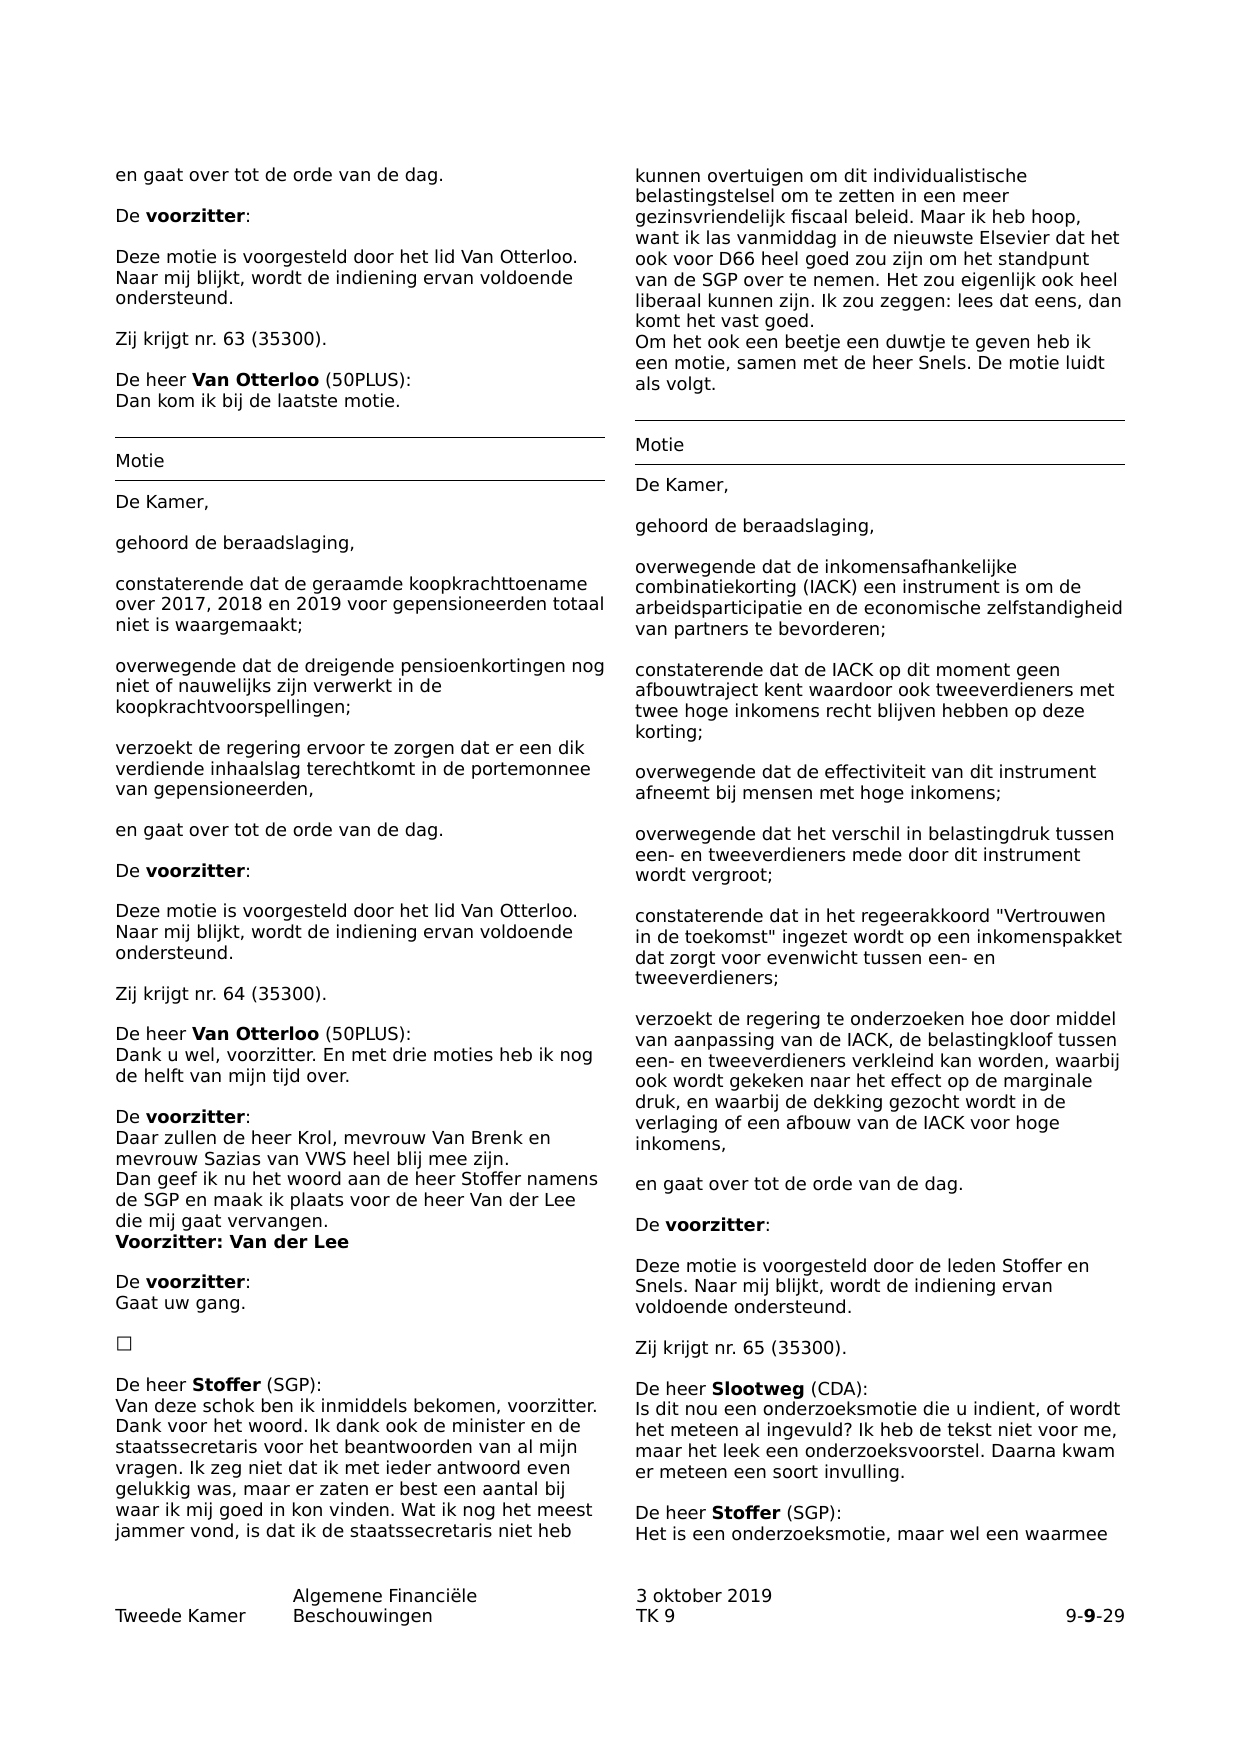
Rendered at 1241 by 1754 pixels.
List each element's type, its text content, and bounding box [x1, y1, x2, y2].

text De voorzitter: [115, 1107, 605, 1127]
text verzoekt de regering te onderzoeken hoe door middel van aanpassing van de IACK, de belastingkloof tussen een- en tweeverdieners verkleind kan worden, waarbij ook wordt gekeken naar het effect op de marginale druk, en waarbij de dekking gezocht wordt in de verlaging of een afbouw van de IACK voor hoge inkomens, [635, 1009, 1125, 1154]
text De voorzitter: [115, 206, 605, 227]
text Deze motie is voorgesteld door het lid Van Otterloo. Naar mij blijkt, wordt de indiening ervan voldoende ondersteund. [115, 247, 605, 309]
text Voorzitter: Van der Lee [115, 1232, 605, 1252]
text Is dit nou een onderzoeksmotie die u indient, of wordt het meteen al ingevuld? Ik heb de tekst niet voor me, maar het leek een onderzoeksvoorstel. Daarna kwam er meteen een soort invulling. [635, 1399, 1125, 1482]
text kunnen overtuigen om dit individualistische belastingstelsel om te zetten in een meer gezinsvriendelijk fiscaal beleid. Maar ik heb hoop, want ik las vanmiddag in de nieuwste Elsevier dat het ook voor D66 heel goed zou zijn om het standpunt van de SGP over te nemen. Het zou eigenlijk ook heel liberaal kunnen zijn. Ik zou zeggen: lees dat eens, dan komt het vast goed. [635, 165, 1125, 332]
text De heer Van Otterloo (50PLUS): [115, 1024, 605, 1045]
text overwegende dat de dreigende pensioenkortingen nog niet of nauwelijks zijn verwerkt in de koopkrachtvoorspellingen; [115, 656, 605, 718]
text overwegende dat de effectiviteit van dit instrument afneemt bij mensen met hoge inkomens; [635, 762, 1125, 804]
text De heer Stoffer (SGP): [115, 1375, 605, 1395]
text verzoekt de regering ervoor te zorgen dat er een dik verdiende inhaalslag terechtkomt in de portemonnee van gepensioneerden, [115, 738, 605, 800]
text Dan kom ik bij de laatste motie. [115, 390, 605, 411]
text Deze motie is voorgesteld door de leden Stoffer en Snels. Naar mij blijkt, wordt de indiening ervan voldoende ondersteund. [635, 1256, 1125, 1318]
text Zij krijgt nr. 65 (35300). [635, 1338, 1125, 1358]
text Gaat uw gang. [115, 1293, 605, 1314]
text Dank u wel, voorzitter. En met drie moties heb ik nog de helft van mijn tijd over. [115, 1045, 605, 1087]
text De Kamer, [635, 475, 1125, 496]
text constaterende dat in het regeerakkoord "Vertrouwen in de toekomst" ingezet wordt op een inkomenspakket dat zorgt voor evenwicht tussen een- en tweeverdieners; [635, 906, 1125, 989]
text De heer Van Otterloo (50PLUS): [115, 370, 605, 390]
text De voorzitter: [115, 1272, 605, 1293]
text Deze motie is voorgesteld door het lid Van Otterloo. Naar mij blijkt, wordt de indiening ervan voldoende ondersteund. [115, 901, 605, 963]
text Daar zullen de heer Krol, mevrouw Van Brenk en mevrouw Sazias van VWS heel blij mee zijn. [115, 1127, 605, 1169]
text constaterende dat de geraamde koopkrachttoename over 2017, 2018 en 2019 voor gepensioneerden totaal niet is waargemaakt; [115, 573, 605, 636]
text Om het ook een beetje een duwtje te geven heb ik een motie, samen met de heer Snels. De motie luidt als volgt. [635, 332, 1125, 394]
text Dan geef ik nu het woord aan de heer Stoffer namens de SGP en maak ik plaats voor de heer Van der Lee die mij gaat vervangen. [115, 1169, 605, 1232]
text De heer Slootweg (CDA): [635, 1378, 1125, 1399]
text ⬜ [115, 1334, 605, 1355]
text en gaat over tot de orde van de dag. [115, 820, 605, 841]
text De Kamer, [115, 492, 605, 513]
text overwegende dat het verschil in belastingdruk tussen een- en tweeverdieners mede door dit instrument wordt vergroot; [635, 824, 1125, 886]
text constaterende dat de IACK op dit moment geen afbouwtraject kent waardoor ook tweeverdieners met twee hoge inkomens recht blijven hebben op deze korting; [635, 659, 1125, 742]
text Zij krijgt nr. 63 (35300). [115, 329, 605, 350]
text gehoord de beraadslaging, [635, 516, 1125, 537]
text Motie [115, 451, 605, 472]
text en gaat over tot de orde van de dag. [635, 1174, 1125, 1195]
text Van deze schok ben ik inmiddels bekomen, voorzitter. Dank voor het woord. Ik dank ook de minister en de staatssecretaris voor het beantwoorden van al mijn vragen. Ik zeg niet dat ik met ieder antwoord even gelukkig was, maar er zaten er best een aantal bij waar ik mij goed in kon vinden. Wat ik nog het meest jammer vond, is dat ik de staatssecretaris niet heb [115, 1395, 605, 1541]
text en gaat over tot de orde van de dag. [115, 165, 605, 186]
text De heer Stoffer (SGP): [635, 1502, 1125, 1523]
text gehoord de beraadslaging, [115, 533, 605, 553]
text Motie [635, 434, 1125, 455]
text De voorzitter: [635, 1215, 1125, 1236]
text overwegende dat de inkomensafhankelijke combinatiekorting (IACK) een instrument is om de arbeidsparticipatie en de economische zelfstandigheid van partners te bevorderen; [635, 557, 1125, 639]
text Zij krijgt nr. 64 (35300). [115, 983, 605, 1004]
text Het is een onderzoeksmotie, maar wel een waarmee [635, 1523, 1125, 1544]
text De voorzitter: [115, 861, 605, 881]
